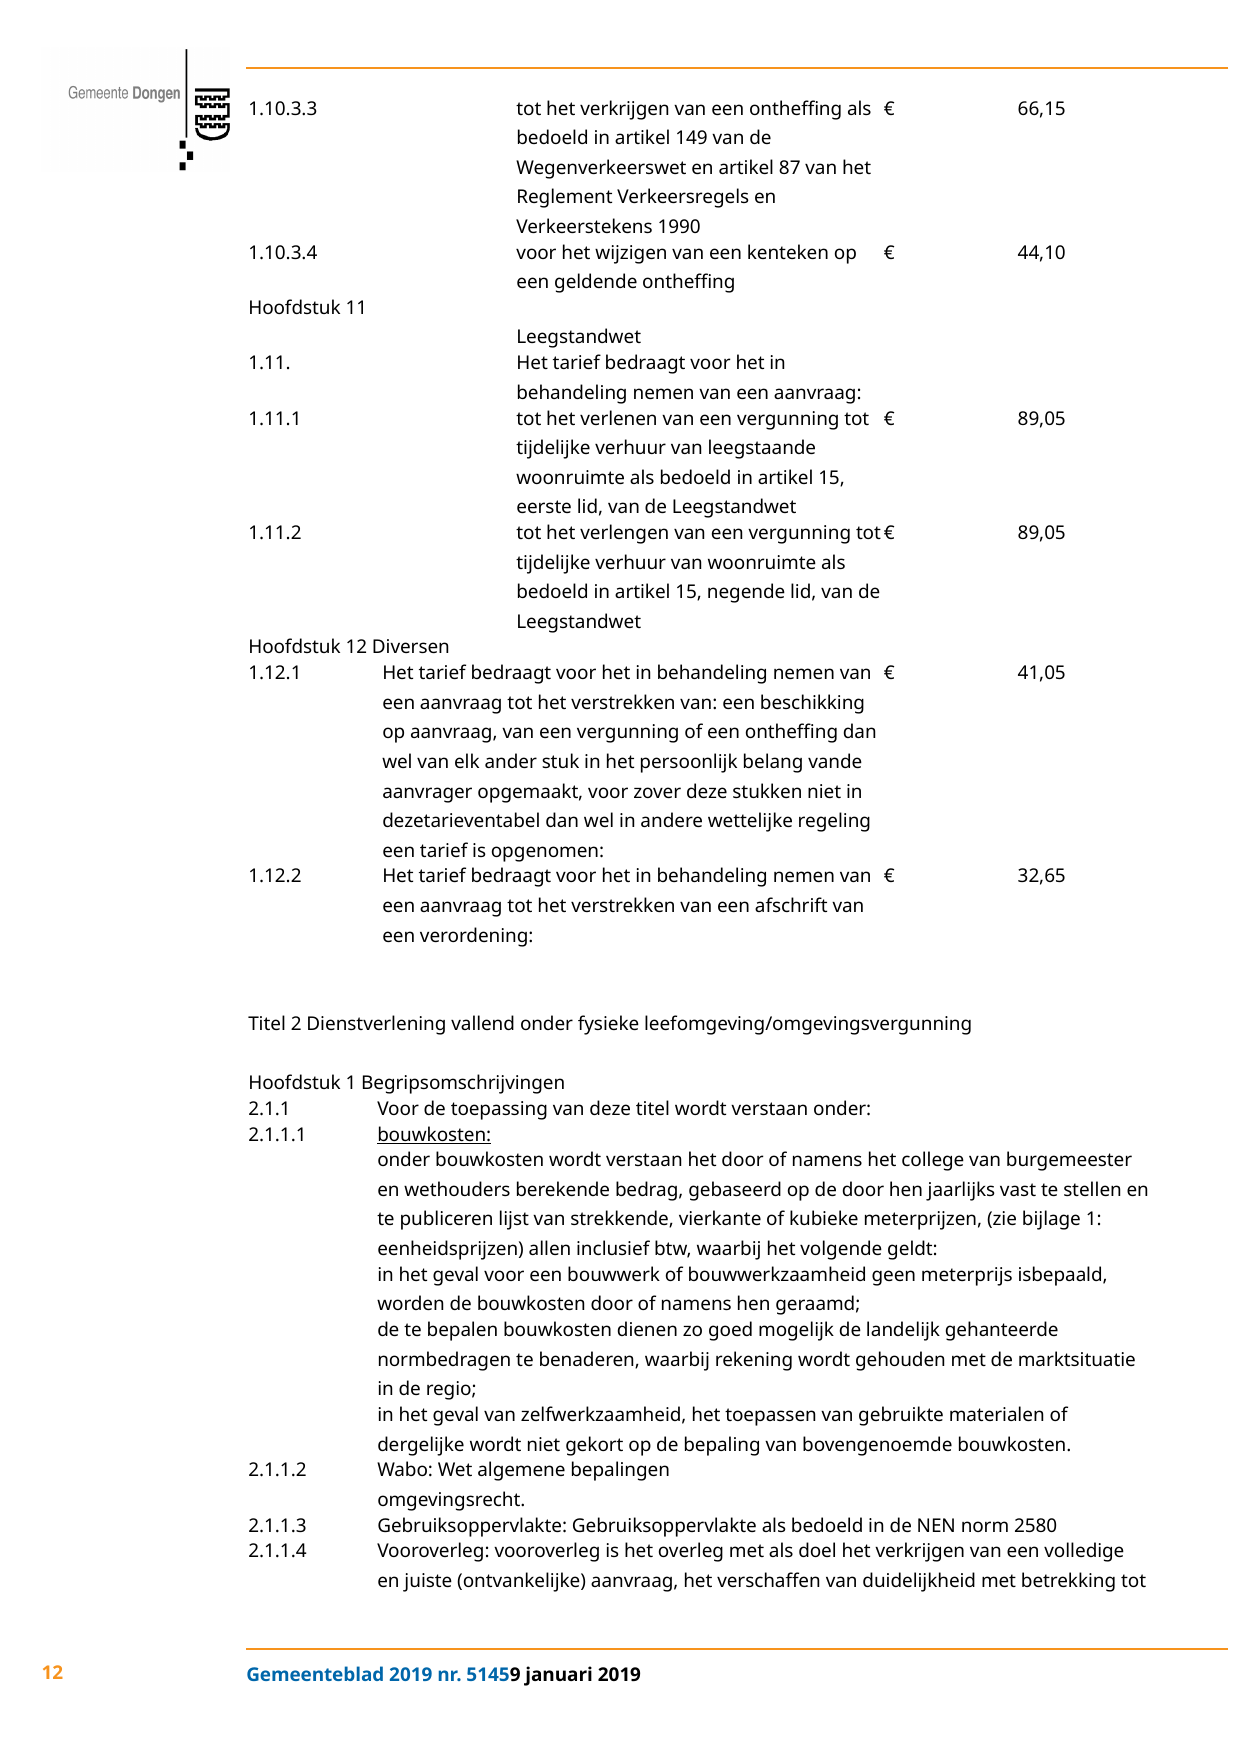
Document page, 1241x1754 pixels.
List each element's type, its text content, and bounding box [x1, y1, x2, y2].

table_cell 1.12.2 [248, 863, 382, 948]
table_cell onder bouwkosten wordt verstaan het door of namens het college van burgemeester en wethouders berekende bedrag, gebaseerd op de door hen jaarlijks vast te stellen en te publiceren lijst van strekkende, vierkante of kubieke meterprijzen, (zie bijlage 1: eenheidsprijzen) allen inclusief btw, waarbij het volgende geldt: [377, 1146, 1152, 1261]
table_cell Voor de toepassing van deze titel wordt verstaan onder: [377, 1095, 1152, 1121]
table_cell Het tarief bedraagt voor het in behandeling nemen van een aanvraag: [516, 350, 883, 405]
table_cell € [884, 863, 1017, 948]
table_cell [884, 634, 1017, 659]
table_cell 89,05 [1018, 405, 1152, 519]
table_cell Het tarief bedraagt voor het in behandeling nemen van een aanvraag tot het verstrekken van een afschrift van een verordening: [382, 863, 883, 948]
table_cell 2.1.1.1 [248, 1121, 377, 1146]
table_header [764, 1069, 893, 1095]
table_cell 1.10.3.4 [248, 239, 516, 294]
table_cell [1018, 634, 1152, 659]
table_cell de te bepalen bouwkosten dienen zo goed mogelijk de landelijk gehanteerde normbedragen te benaderen, waarbij rekening wordt gehouden met de marktsituatie in de regio; [377, 1316, 1152, 1401]
table_cell 66,15 [1018, 95, 1152, 239]
table_cell 41,05 [1018, 660, 1152, 863]
table_cell [248, 1316, 377, 1401]
table_cell [884, 294, 1017, 349]
table_cell € [884, 95, 1017, 239]
table_cell € [884, 660, 1017, 863]
table_cell 1.10.3.3 [248, 95, 516, 239]
table_cell [248, 1401, 377, 1456]
table_cell Hoofdstuk 11 [248, 294, 516, 349]
table_header [894, 1069, 1152, 1095]
table_cell Wabo: Wet algemene bepalingen omgevingsrecht. [377, 1456, 764, 1512]
table_cell Vooroverleg: vooroverleg is het overleg met als doel het verkrijgen van een volledige en juiste (ontvankelijke) aanvraag, het verschaffen van duidelijkheid met betrekking tot [377, 1538, 1152, 1593]
table_cell [248, 1146, 377, 1261]
table_cell 44,10 [1018, 239, 1152, 294]
text Titel 2 Dienstverlening vallend onder fysieke leefomgeving/omgevingsvergunning [248, 1010, 1152, 1036]
table_cell Het tarief bedraagt voor het in behandeling nemen van een aanvraag tot het verstrekken van: een beschikking op aanvraag, van een vergunning of een ontheffing dan wel van elk ander stuk in het persoonlijk belang vande aanvrager opgemaakt, voor zover deze stukken niet in dezetarieventabel dan wel in andere wettelijke regeling een tarief is opgenomen: [382, 660, 883, 863]
table_cell 1.11.1 [248, 405, 516, 519]
table_cell [248, 1261, 377, 1316]
table_cell [1018, 294, 1152, 349]
table_cell voor het wijzigen van een kenteken op een geldende ontheffing [516, 239, 883, 294]
table_cell Hoofdstuk 12 Diversen [248, 634, 883, 659]
table_cell 1.11. [248, 350, 516, 405]
table_cell [894, 1456, 1152, 1512]
table_cell 2.1.1.3 [248, 1512, 377, 1537]
table_cell 1.11.2 [248, 519, 516, 634]
table_cell € [884, 405, 1017, 519]
table_cell 2.1.1.2 [248, 1456, 377, 1512]
table_cell Leegstandwet [516, 294, 883, 349]
table_cell Gebruiksoppervlakte: Gebruiksoppervlakte als bedoeld in de NEN norm 2580 [377, 1512, 1152, 1537]
table_cell [884, 350, 1017, 405]
table_cell 2.1.1.4 [248, 1538, 377, 1593]
table_cell 89,05 [1018, 519, 1152, 634]
table_cell in het geval van zelfwerkzaamheid, het toepassen van gebruikte materialen of dergelijke wordt niet gekort op de bepaling van bovengenoemde bouwkosten. [377, 1401, 1152, 1456]
table_cell in het geval voor een bouwwerk of bouwwerkzaamheid geen meterprijs isbepaald, worden de bouwkosten door of namens hen geraamd; [377, 1261, 1152, 1316]
table_cell tot het verlengen van een vergunning tot tijdelijke verhuur van woonruimte als bedoeld in artikel 15, negende lid, van de Leegstandwet [516, 519, 883, 634]
table_header Hoofdstuk 1 Begripsomschrijvingen [248, 1069, 764, 1095]
table_cell € [884, 239, 1017, 294]
table_cell € [884, 519, 1017, 634]
table_cell bouwkosten: [377, 1121, 1152, 1146]
table_cell 1.12.1 [248, 660, 382, 863]
table_cell tot het verkrijgen van een ontheffing als bedoeld in artikel 149 van de Wegenverkeerswet en artikel 87 van het Reglement Verkeersregels en Verkeerstekens 1990 [516, 95, 883, 239]
table_cell 2.1.1 [248, 1095, 377, 1121]
table_cell [1018, 350, 1152, 405]
table_cell [764, 1456, 893, 1512]
table_cell 32,65 [1018, 863, 1152, 948]
table_cell tot het verlenen van een vergunning tot tijdelijke verhuur van leegstaande woonruimte als bedoeld in artikel 15, eerste lid, van de Leegstandwet [516, 405, 883, 519]
picture [41, 47, 231, 172]
